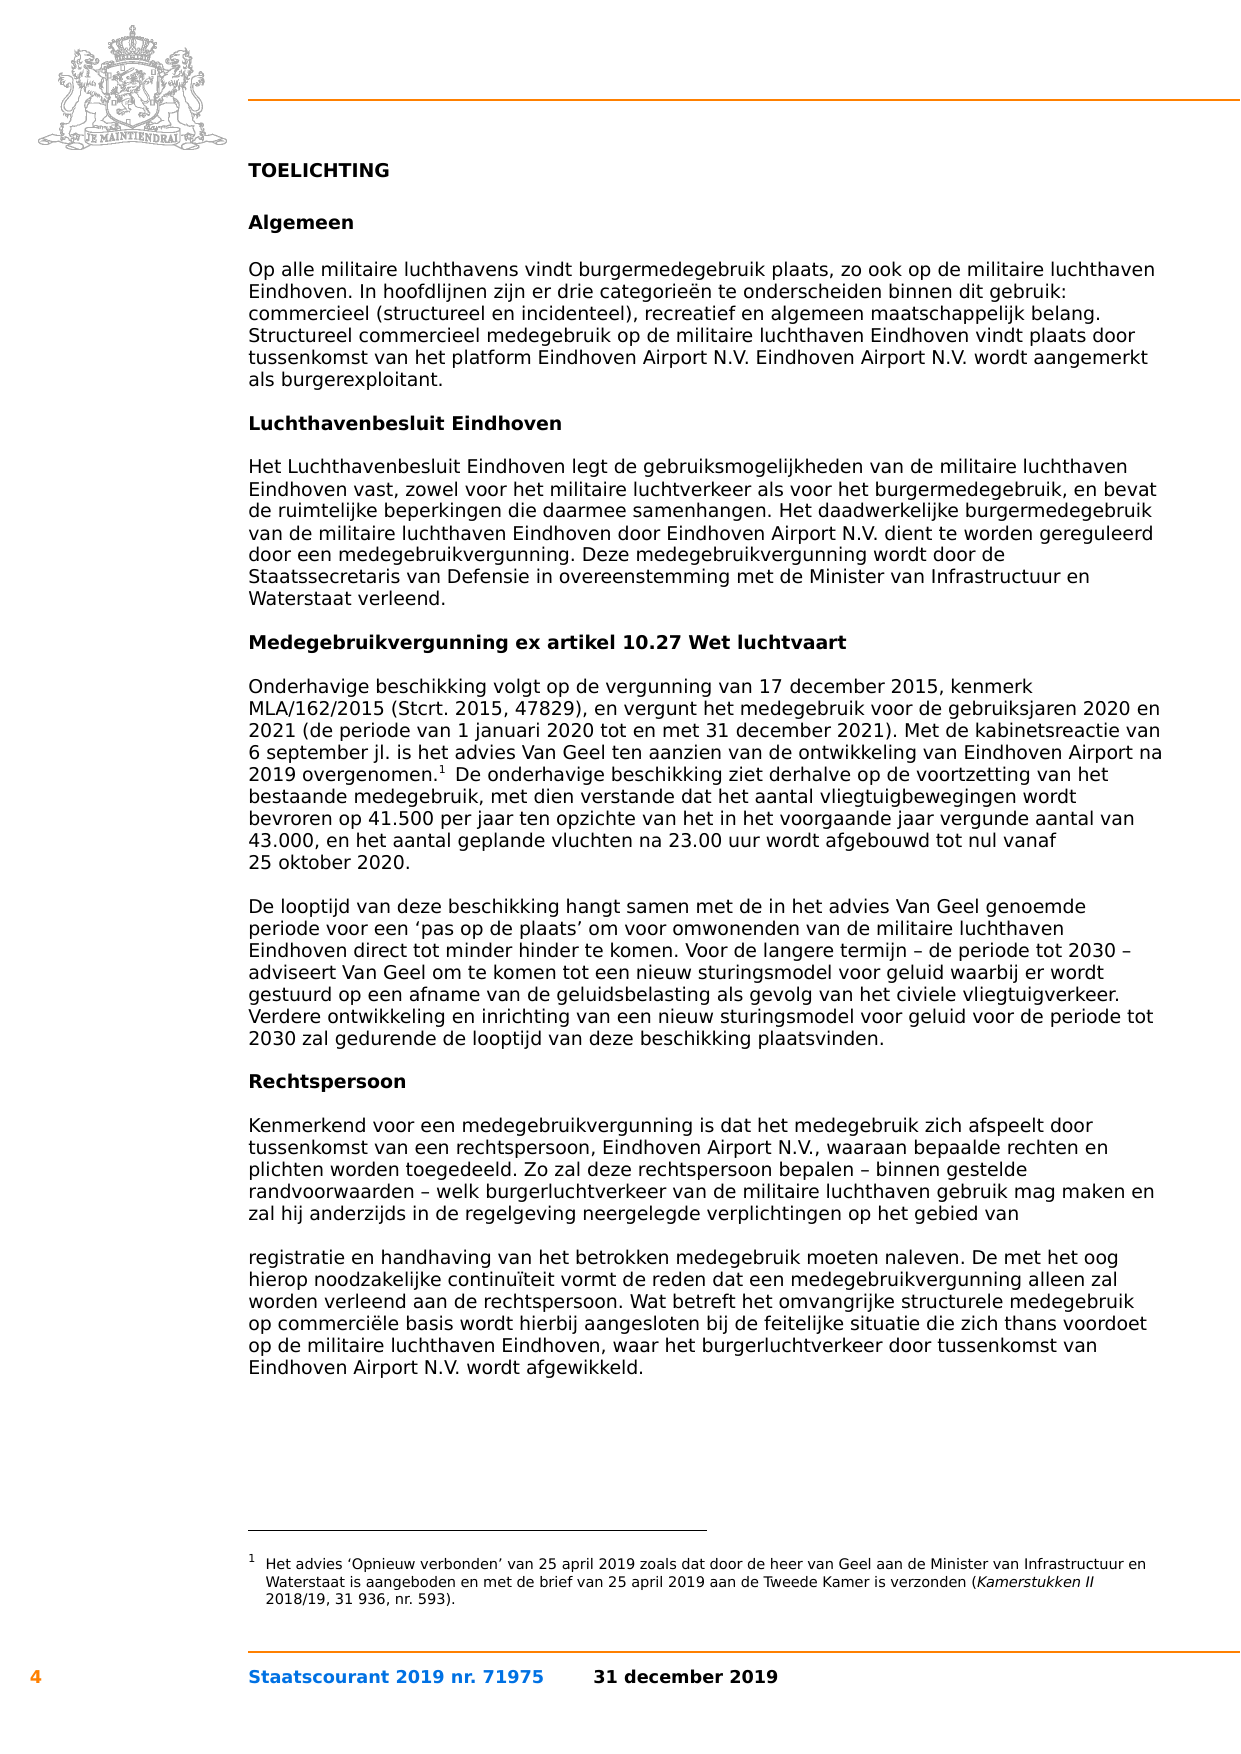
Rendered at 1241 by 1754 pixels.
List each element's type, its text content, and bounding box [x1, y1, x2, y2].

subtitle Algemeen [248, 212, 1163, 234]
text registratie en handhaving van het betrokken medegebruik moeten naleven. De met het oog hierop noodzakelijke continuïteit vormt de reden dat een medegebruikvergunning alleen zal worden verleend aan de rechtspersoon. Wat betreft het omvangrijke structurele medegebruik op commerciële basis wordt hierbij aangesloten bij de feitelijke situatie die zich thans voordoet op de militaire luchthaven Eindhoven, waar het burgerluchtverkeer door tussenkomst van Eindhoven Airport N.V. wordt afgewikkeld. [248, 1247, 1163, 1379]
subtitle Medegebruikvergunning ex artikel 10.27 Wet luchtvaart [248, 632, 1163, 654]
text De looptijd van deze beschikking hangt samen met de in het advies Van Geel genoemde periode voor een ‘pas op de plaats’ om voor omwonenden van de militaire luchthaven Eindhoven direct tot minder hinder te komen. Voor de langere termijn – de periode tot 2030 – adviseert Van Geel om te komen tot een nieuw sturingsmodel voor geluid waarbij er wordt gestuurd op een afname van de geluidsbelasting als gevolg van het civiele vliegtuigverkeer. Verdere ontwikkeling en inrichting van een nieuw sturingsmodel voor geluid voor de periode tot 2030 zal gedurende de looptijd van deze beschikking plaatsvinden. [248, 896, 1163, 1049]
text Het Luchthavenbesluit Eindhoven legt de gebruiksmogelijkheden van de militaire luchthaven Eindhoven vast, zowel voor het militaire luchtverkeer als voor het burgermedegebruik, en bevat de ruimtelijke beperkingen die daarmee samenhangen. Het daadwerkelijke burgermedegebruik van de militaire luchthaven Eindhoven door Eindhoven Airport N.V. dient te worden gereguleerd door een medegebruikvergunning. Deze medegebruikvergunning wordt door de Staatssecretaris van Defensie in overeenstemming met de Minister van Infrastructuur en Waterstaat verleend. [248, 456, 1163, 610]
subtitle Luchthavenbesluit Eindhoven [248, 413, 1163, 434]
text Onderhavige beschikking volgt op de vergunning van 17 december 2015, kenmerk MLA/162/2015 (Stcrt. 2015, 47829), en vergunt het medegebruik voor de gebruiksjaren 2020 en 2021 (de periode van 1 januari 2020 tot en met 31 december 2021). Met de kabinetsreactie van 6 september jl. is het advies Van Geel ten aanzien van de ontwikkeling van Eindhoven Airport na 2019 overgenomen. De onderhavige beschikking ziet derhalve op de voortzetting van het bestaande medegebruik, met dien verstande dat het aantal vliegtuigbewegingen wordt bevroren op 41.500 per jaar ten opzichte van het in het voorgaande jaar vergunde aantal van 43.000, en het aantal geplande vluchten na 23.00 uur wordt afgebouwd tot nul vanaf 25 oktober 2020. [248, 676, 1163, 874]
text Op alle militaire luchthavens vindt burgermedegebruik plaats, zo ook op de militaire luchthaven Eindhoven. In hoofdlijnen zijn er drie categorieën te onderscheiden binnen dit gebruik: commercieel (structureel en incidenteel), recreatief en algemeen maatschappelijk belang. Structureel commercieel medegebruik op de militaire luchthaven Eindhoven vindt plaats door tussenkomst van het platform Eindhoven Airport N.V. Eindhoven Airport N.V. wordt aangemerkt als burgerexploitant. [248, 259, 1163, 391]
picture [38, 25, 227, 150]
subtitle Rechtspersoon [248, 1071, 1163, 1093]
subtitle TOELICHTING [248, 160, 1163, 182]
text Kenmerkend voor een medegebruikvergunning is dat het medegebruik zich afspeelt door tussenkomst van een rechtspersoon, Eindhoven Airport N.V., waaraan bepaalde rechten en plichten worden toegedeeld. Zo zal deze rechtspersoon bepalen – binnen gestelde randvoorwaarden – welk burgerluchtverkeer van de militaire luchthaven gebruik mag maken en zal hij anderzijds in de regelgeving neergelegde verplichtingen op het gebied van [248, 1115, 1163, 1225]
text Het advies ‘Opnieuw verbonden’ van 25 april 2019 zoals dat door de heer van Geel aan de Minister van Infrastructuur en Waterstaat is aangeboden en met de brief van 25 april 2019 aan de Tweede Kamer is verzonden (Kamerstukken II 2018/19, 31 936, nr. 593). [248, 1552, 1163, 1608]
